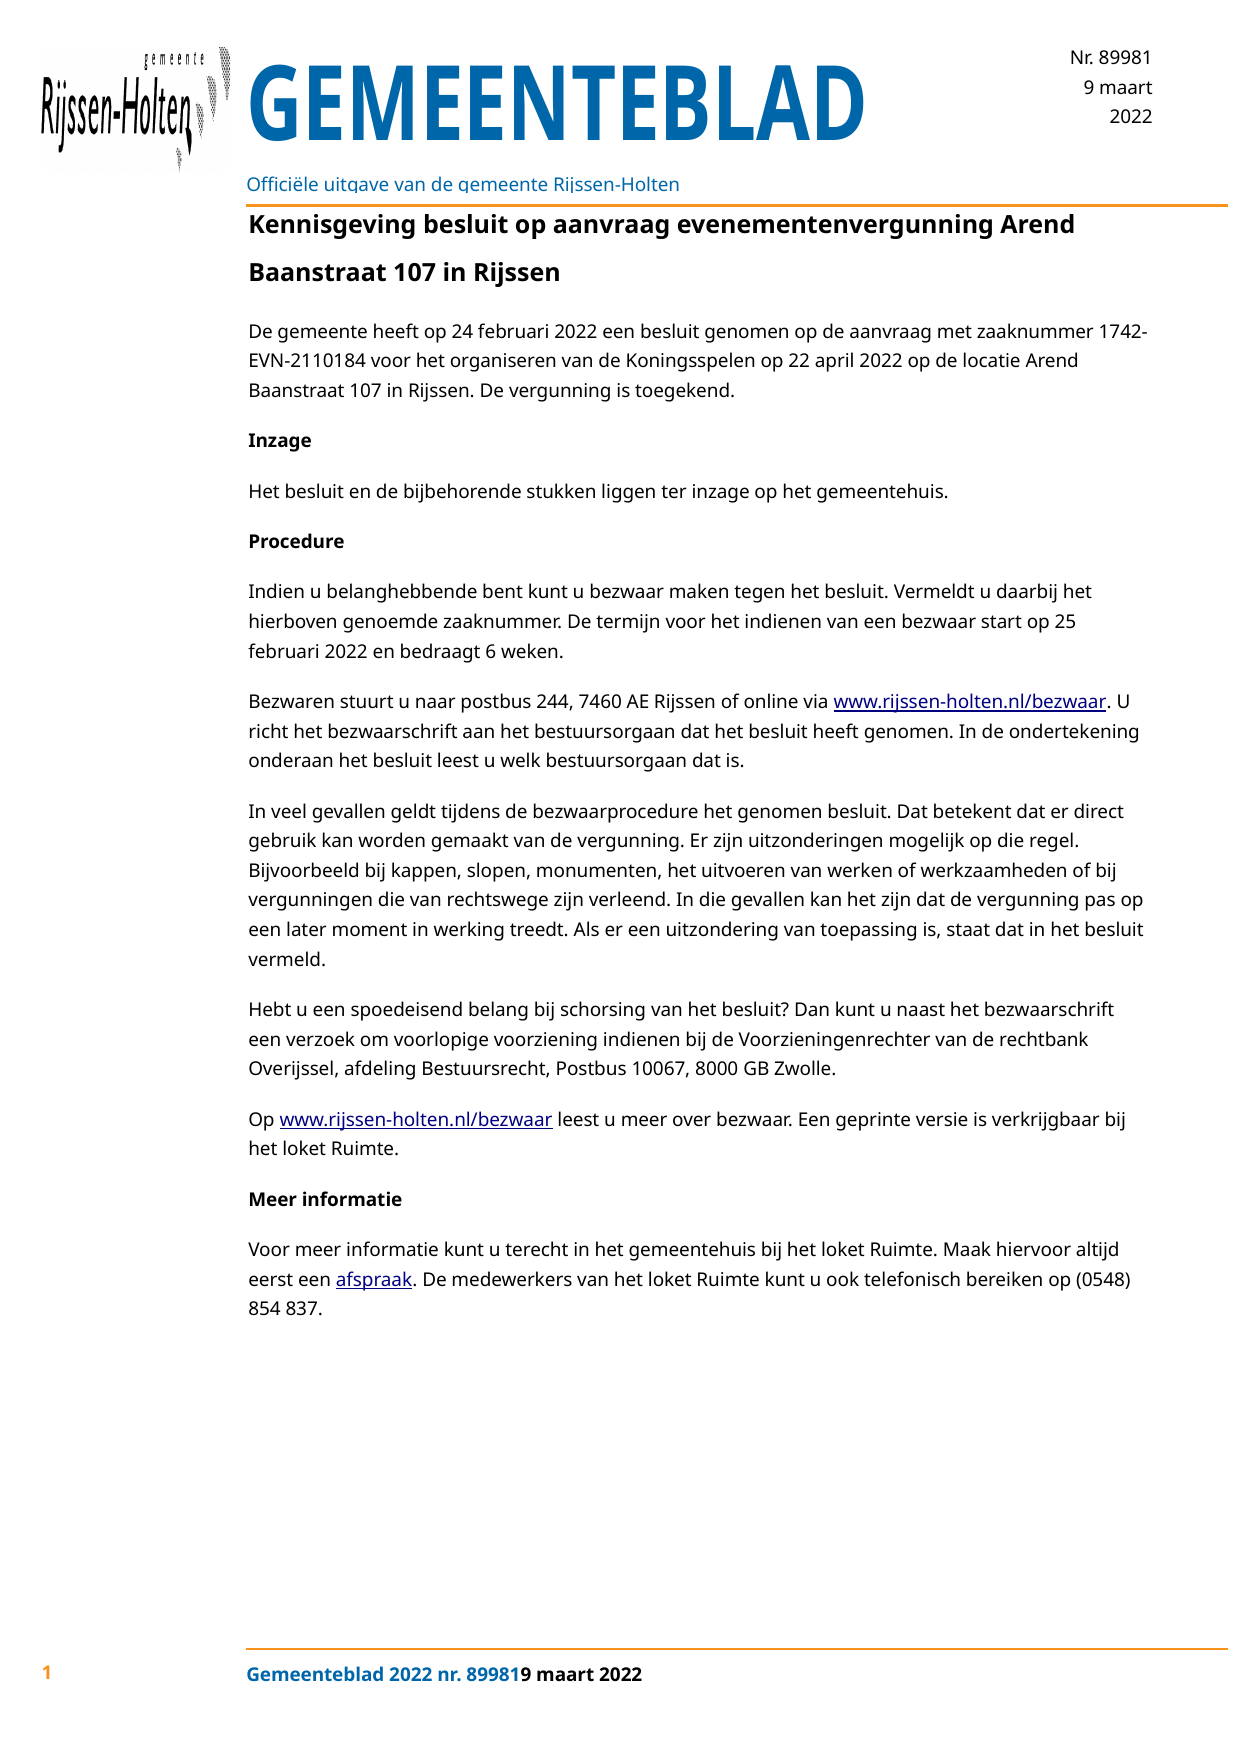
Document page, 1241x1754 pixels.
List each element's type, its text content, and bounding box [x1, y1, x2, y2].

text Het besluit en de bijbehorende stukken liggen ter inzage op het gemeentehuis. [248, 478, 1152, 504]
text Voor meer informatie kunt u terecht in het gemeentehuis bij het loket Ruimte. Maak hiervoor altijd eerst een afspraak. De medewerkers van het loket Ruimte kunt u ook telefonisch bereiken op (0548) 854 837. [248, 1236, 1152, 1321]
picture [41, 47, 231, 172]
text Op www.rijssen-holten.nl/bezwaar leest u meer over bezwaar. Een geprinte versie is verkrijgbaar bij het loket Ruimte. [248, 1106, 1152, 1161]
text Inzage [248, 427, 1152, 453]
text De gemeente heeft op 24 februari 2022 een besluit genomen op de aanvraag met zaaknummer 1742-EVN-2110184 voor het organiseren van de Koningsspelen op 22 april 2022 op de locatie Arend Baanstraat 107 in Rijssen. De vergunning is toegekend. [248, 318, 1152, 403]
text Meer informatie [248, 1186, 1152, 1212]
text Bezwaren stuurt u naar postbus 244, 7460 AE Rijssen of online via www.rijssen-holten.nl/bezwaar. U richt het bezwaarschrift aan het bestuursorgaan dat het besluit heeft genomen. In de ondertekening onderaan het besluit leest u welk bestuursorgaan dat is. [248, 688, 1152, 773]
text Kennisgeving besluit op aanvraag evenementenvergunning Arend Baanstraat 107 in Rijssen [248, 207, 1152, 288]
text Hebt u een spoedeisend belang bij schorsing van het besluit? Dan kunt u naast het bezwaarschrift een verzoek om voorlopige voorziening indienen bij de Voorzieningenrechter van de rechtbank Overijssel, afdeling Bestuursrecht, Postbus 10067, 8000 GB Zwolle. [248, 996, 1152, 1081]
text Procedure [248, 528, 1152, 554]
text In veel gevallen geldt tijdens de bezwaarprocedure het genomen besluit. Dat betekent dat er direct gebruik kan worden gemaakt van de vergunning. Er zijn uitzonderingen mogelijk op die regel. Bijvoorbeeld bij kappen, slopen, monumenten, het uitvoeren van werken of werkzaamheden of bij vergunningen die van rechtswege zijn verleend. In die gevallen kan het zijn dat de vergunning pas op een later moment in werking treedt. Als er een uitzondering van toepassing is, staat dat in het besluit vermeld. [248, 798, 1152, 972]
text Indien u belanghebbende bent kunt u bezwaar maken tegen het besluit. Vermeldt u daarbij het hierboven genoemde zaaknummer. De termijn voor het indienen van een bezwaar start op 25 februari 2022 en bedraagt 6 weken. [248, 579, 1152, 664]
